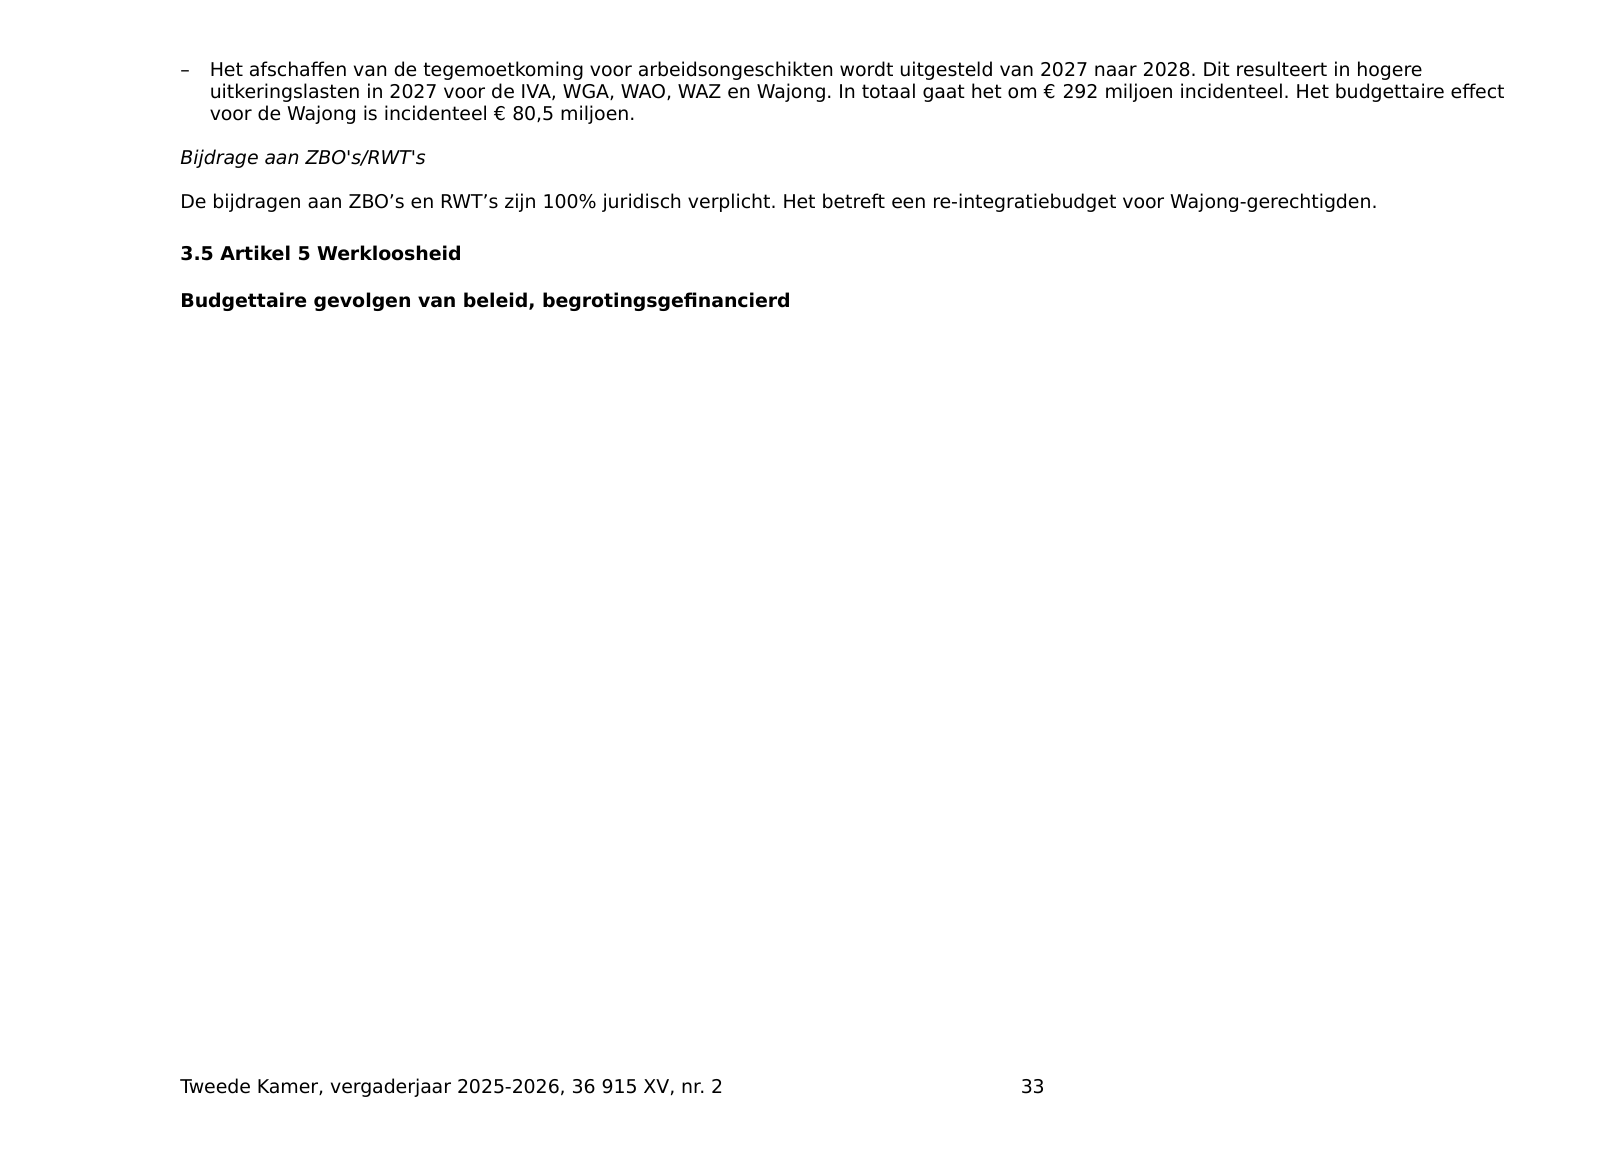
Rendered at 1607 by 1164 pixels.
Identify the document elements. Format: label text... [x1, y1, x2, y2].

subtitle Bijdrage aan ZBO's/RWT's [180, 147, 1529, 169]
text – Het afschaffen van de tegemoetkoming voor arbeidsongeschikten wordt uitgesteld van 2027 naar 2028. Dit resulteert in hogere uitkeringslasten in 2027 voor de IVA, WGA, WAO, WAZ en Wajong. In totaal gaat het om € 292 miljoen incidenteel. Het budgettaire effect voor de Wajong is incidenteel € 80,5 miljoen. [180, 59, 1529, 125]
subtitle 3.5 Artikel 5 Werkloosheid [180, 243, 1529, 265]
subtitle Budgettaire gevolgen van beleid, begrotingsgefinancierd [180, 290, 1529, 312]
text De bijdragen aan ZBO’s en RWT’s zijn 100% juridisch verplicht. Het betreft een re-integratiebudget voor Wajong-gerechtigden. [180, 191, 1529, 213]
